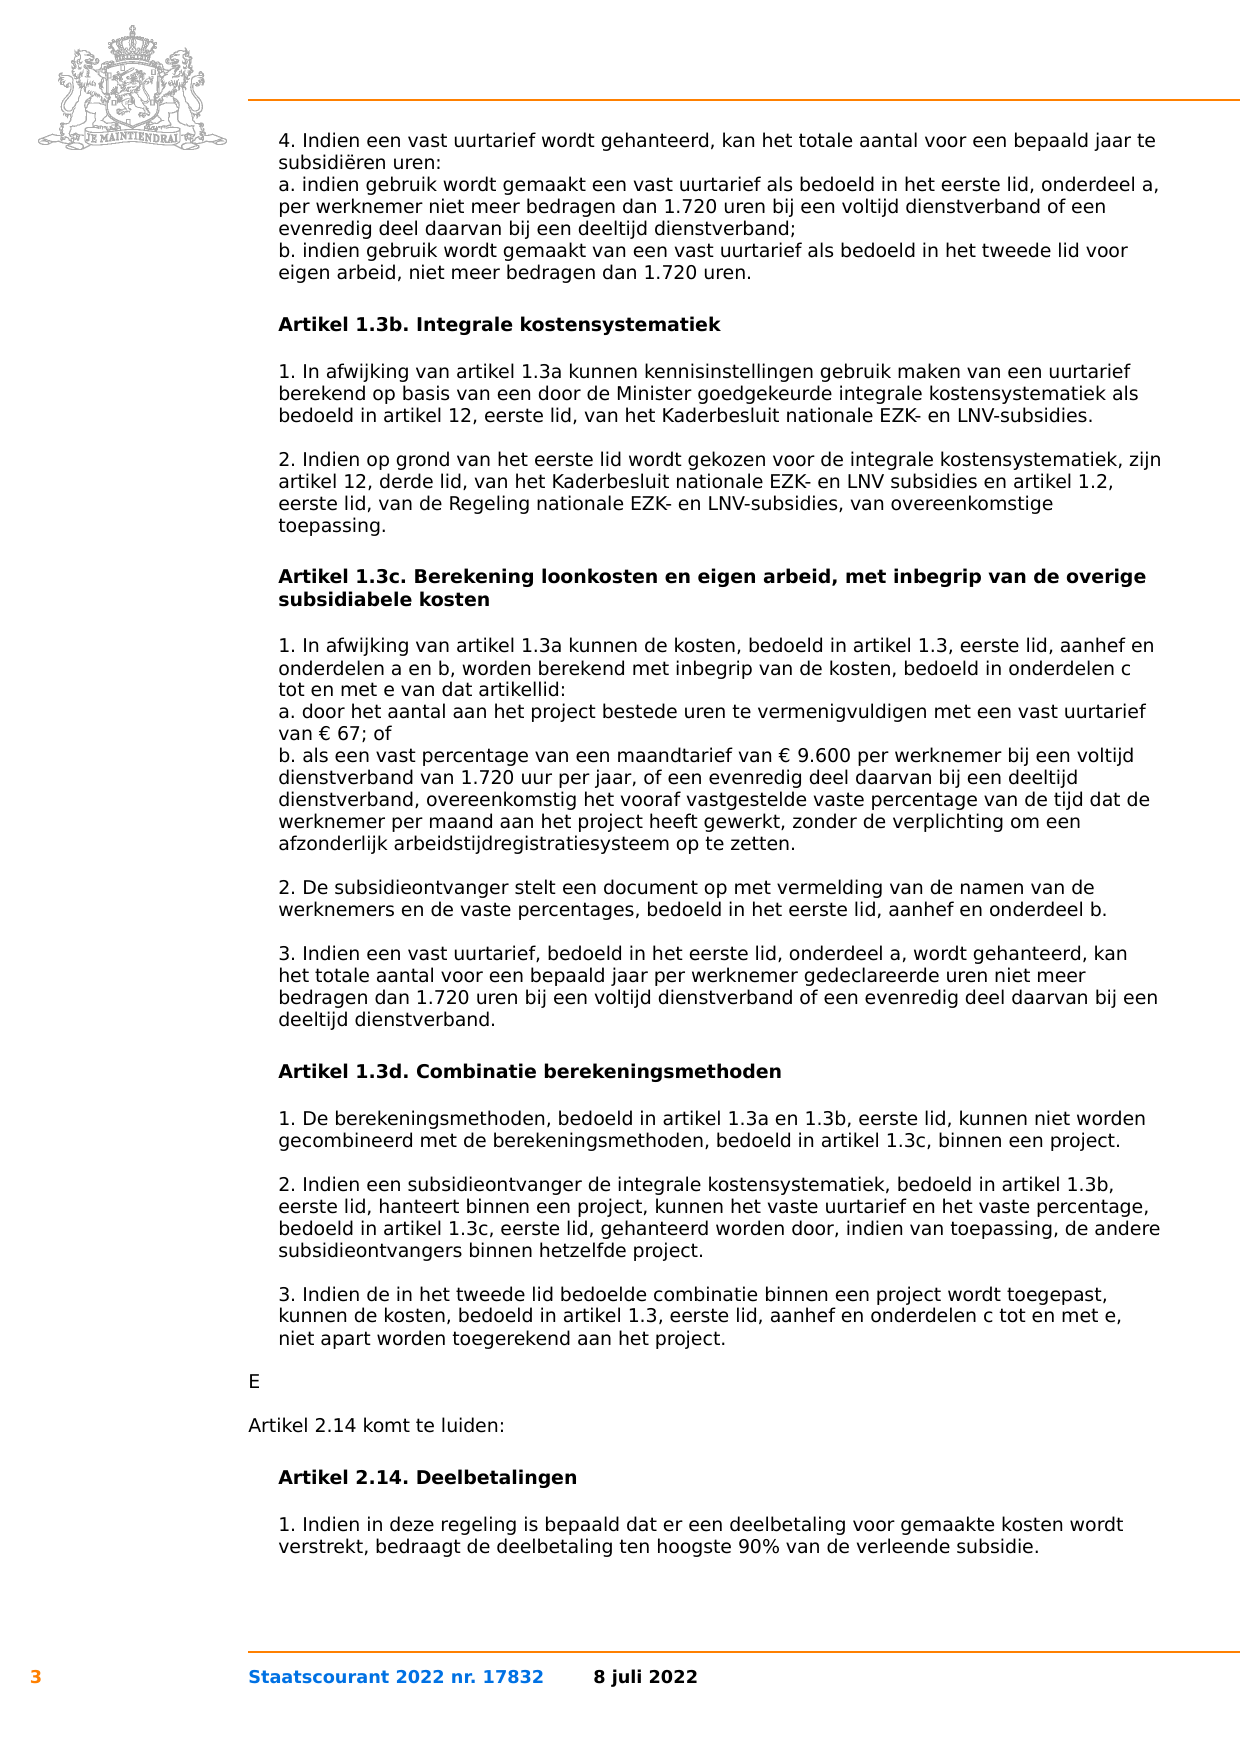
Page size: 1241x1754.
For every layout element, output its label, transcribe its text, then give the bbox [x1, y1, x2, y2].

text Artikel 2.14 komt te luiden: [248, 1415, 1163, 1437]
subtitle Artikel 1.3b. Integrale kostensystematiek [278, 314, 1163, 336]
text 1. In afwijking van artikel 1.3a kunnen de kosten, bedoeld in artikel 1.3, eerste lid, aanhef en onderdelen a en b, worden berekend met inbegrip van de kosten, bedoeld in onderdelen c tot en met e van dat artikellid: [278, 635, 1163, 701]
text 2. Indien op grond van het eerste lid wordt gekozen voor de integrale kostensystematiek, zijn artikel 12, derde lid, van het Kaderbesluit nationale EZK- en LNV subsidies en artikel 1.2, eerste lid, van de Regeling nationale EZK- en LNV-subsidies, van overeenkomstige toepassing. [278, 448, 1163, 536]
text 2. Indien een subsidieontvanger de integrale kostensystematiek, bedoeld in artikel 1.3b, eerste lid, hanteert binnen een project, kunnen het vaste uurtarief en het vaste percentage, bedoeld in artikel 1.3c, eerste lid, gehanteerd worden door, indien van toepassing, de andere subsidieontvangers binnen hetzelfde project. [278, 1174, 1163, 1262]
text 3. Indien de in het tweede lid bedoelde combinatie binnen een project wordt toegepast, kunnen de kosten, bedoeld in artikel 1.3, eerste lid, aanhef en onderdelen c tot en met e, niet apart worden toegerekend aan het project. [278, 1283, 1163, 1349]
subtitle Artikel 2.14. Deelbetalingen [278, 1467, 1163, 1489]
text a. door het aantal aan het project bestede uren te vermenigvuldigen met een vast uurtarief van € 67; of [278, 701, 1163, 745]
text 1. In afwijking van artikel 1.3a kunnen kennisinstellingen gebruik maken van een uurtarief berekend op basis van een door de Minister goedgekeurde integrale kostensystematiek als bedoeld in artikel 12, eerste lid, van het Kaderbesluit nationale EZK- en LNV-subsidies. [278, 361, 1163, 427]
text b. als een vast percentage van een maandtarief van € 9.600 per werknemer bij een voltijd dienstverband van 1.720 uur per jaar, of een evenredig deel daarvan bij een deeltijd dienstverband, overeenkomstig het vooraf vastgestelde vaste percentage van de tijd dat de werknemer per maand aan het project heeft gewerkt, zonder de verplichting om een afzonderlijk arbeidstijdregistratiesysteem op te zetten. [278, 745, 1163, 855]
text a. indien gebruik wordt gemaakt een vast uurtarief als bedoeld in het eerste lid, onderdeel a, per werknemer niet meer bedragen dan 1.720 uren bij een voltijd dienstverband of een evenredig deel daarvan bij een deeltijd dienstverband; [278, 174, 1163, 240]
text 1. Indien in deze regeling is bepaald dat er een deelbetaling voor gemaakte kosten wordt verstrekt, bedraagt de deelbetaling ten hoogste 90% van de verleende subsidie. [278, 1514, 1163, 1558]
text 2. De subsidieontvanger stelt een document op met vermelding van de namen van de werknemers en de vaste percentages, bedoeld in het eerste lid, aanhef en onderdeel b. [278, 877, 1163, 921]
text E [248, 1371, 1163, 1393]
text 4. Indien een vast uurtarief wordt gehanteerd, kan het totale aantal voor een bepaald jaar te subsidiëren uren: [278, 130, 1163, 174]
text 1. De berekeningsmethoden, bedoeld in artikel 1.3a en 1.3b, eerste lid, kunnen niet worden gecombineerd met de berekeningsmethoden, bedoeld in artikel 1.3c, binnen een project. [278, 1108, 1163, 1152]
text 3. Indien een vast uurtarief, bedoeld in het eerste lid, onderdeel a, wordt gehanteerd, kan het totale aantal voor een bepaald jaar per werknemer gedeclareerde uren niet meer bedragen dan 1.720 uren bij een voltijd dienstverband of een evenredig deel daarvan bij een deeltijd dienstverband. [278, 943, 1163, 1031]
subtitle Artikel 1.3c. Berekening loonkosten en eigen arbeid, met inbegrip van de overige subsidiabele kosten [278, 566, 1163, 610]
picture [38, 25, 227, 150]
subtitle Artikel 1.3d. Combinatie berekeningsmethoden [278, 1061, 1163, 1083]
text b. indien gebruik wordt gemaakt van een vast uurtarief als bedoeld in het tweede lid voor eigen arbeid, niet meer bedragen dan 1.720 uren. [278, 240, 1163, 284]
